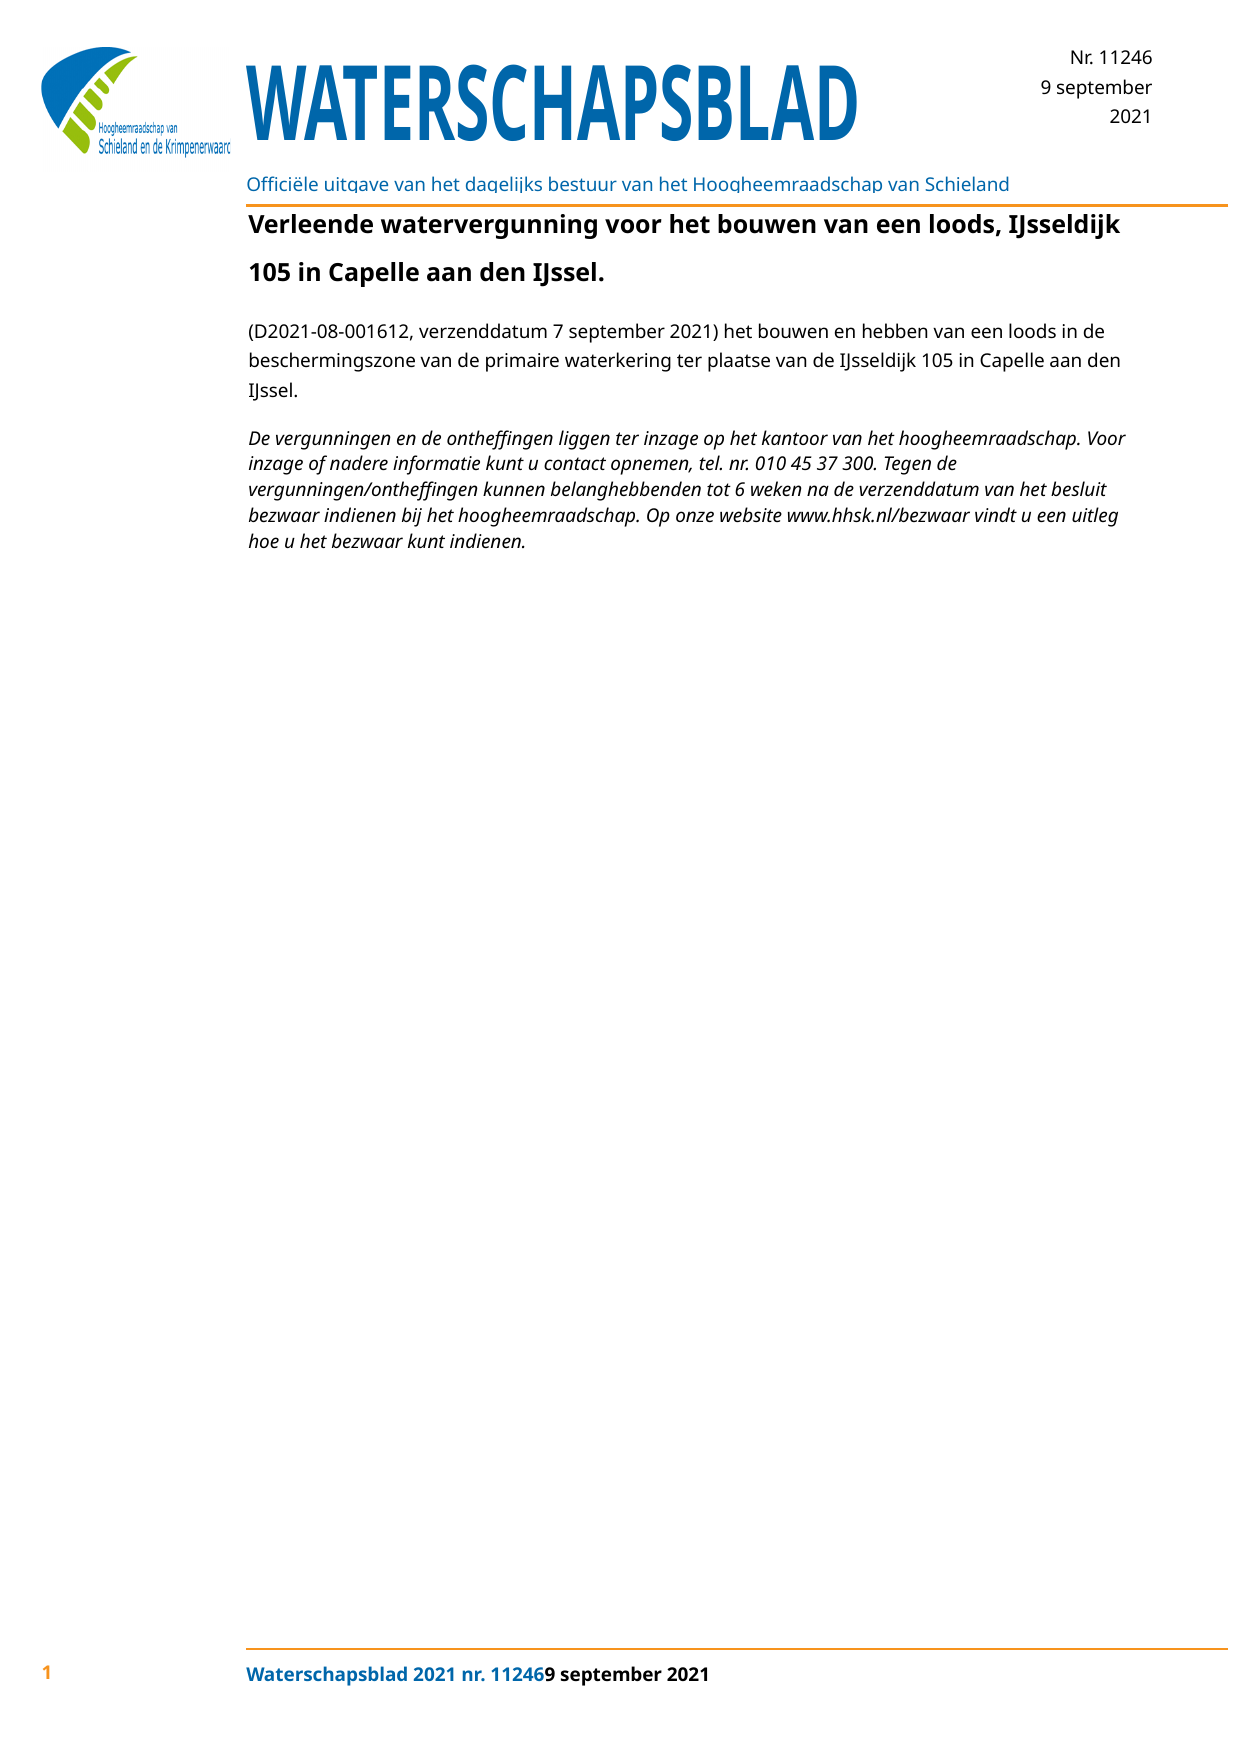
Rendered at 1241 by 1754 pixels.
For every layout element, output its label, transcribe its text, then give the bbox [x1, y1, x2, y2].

text (D2021-08-001612, verzenddatum 7 september 2021) het bouwen en hebben van een loods in de beschermingszone van de primaire waterkering ter plaatse van de IJsseldijk 105 in Capelle aan den IJssel. [248, 318, 1152, 403]
text Verleende watervergunning voor het bouwen van een loods, IJsseldijk 105 in Capelle aan den IJssel. [248, 207, 1152, 288]
text De vergunningen en de ontheffingen liggen ter inzage op het kantoor van het hoogheemraadschap. Voor inzage of nadere informatie kunt u contact opnemen, tel. nr. 010 45 37 300. Tegen de vergunningen/ontheffingen kunnen belanghebbenden tot 6 weken na de verzenddatum van het besluit bezwaar indienen bij het hoogheemraadschap. Op onze website www.hhsk.nl/bezwaar vindt u een uitleg hoe u het bezwaar kunt indienen. [248, 425, 1152, 553]
picture [41, 47, 231, 172]
